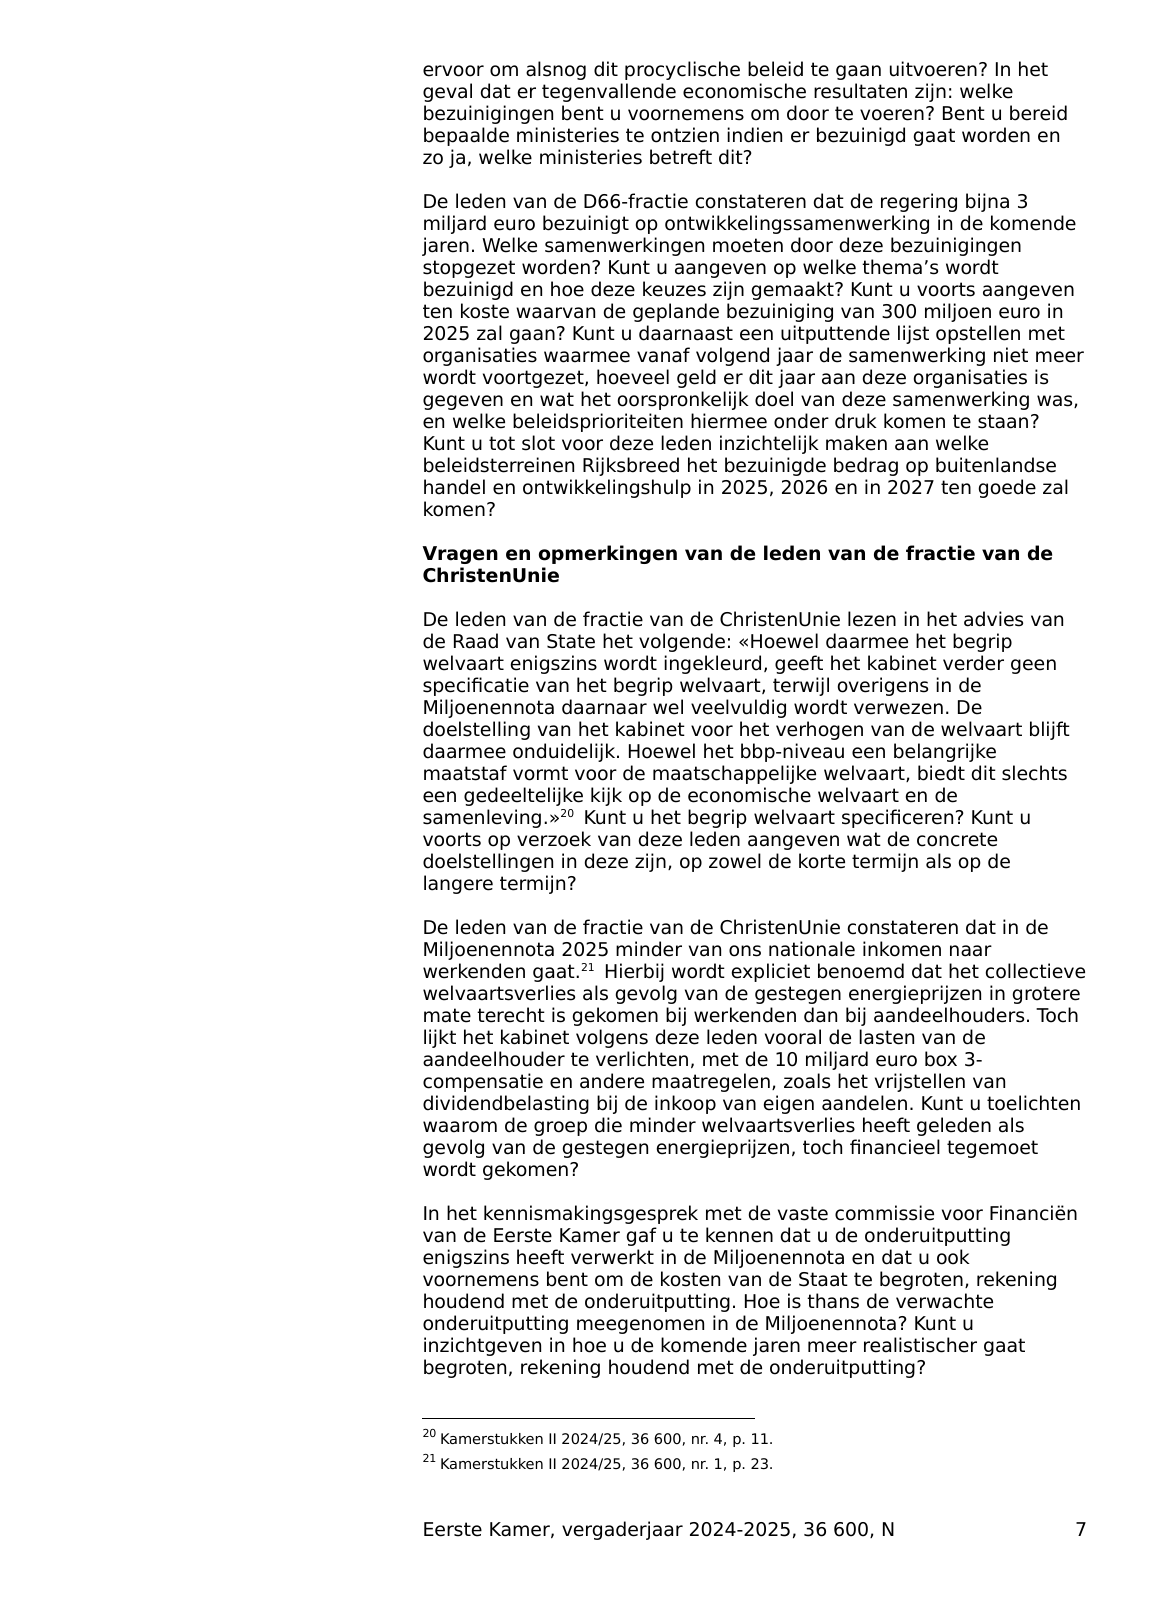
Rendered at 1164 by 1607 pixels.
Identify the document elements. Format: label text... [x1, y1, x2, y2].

text De leden van de fractie van de ChristenUnie lezen in het advies van de Raad van State het volgende: «Hoewel daarmee het begrip welvaart enigszins wordt ingekleurd, geeft het kabinet verder geen specificatie van het begrip welvaart, terwijl overigens in de Miljoenennota daarnaar wel veelvuldig wordt verwezen. De doelstelling van het kabinet voor het verhogen van de welvaart blijft daarmee onduidelijk. Hoewel het bbp-niveau een belangrijke maatstaf vormt voor de maatschappelijke welvaart, biedt dit slechts een gedeeltelijke kijk op de economische welvaart en de samenleving.» Kunt u het begrip welvaart specificeren? Kunt u voorts op verzoek van deze leden aangeven wat de concrete doelstellingen in deze zijn, op zowel de korte termijn als op de langere termijn? [422, 609, 1087, 895]
text Kamerstukken II 2024/25, 36 600, nr. 4, p. 11. [422, 1427, 1087, 1449]
text ervoor om alsnog dit procyclische beleid te gaan uitvoeren? In het geval dat er tegenvallende economische resultaten zijn: welke bezuinigingen bent u voornemens om door te voeren? Bent u bereid bepaalde ministeries te ontzien indien er bezuinigd gaat worden en zo ja, welke ministeries betreft dit? [422, 59, 1087, 169]
text De leden van de D66-fractie constateren dat de regering bijna 3 miljard euro bezuinigt op ontwikkelingssamenwerking in de komende jaren. Welke samenwerkingen moeten door deze bezuinigingen stopgezet worden? Kunt u aangeven op welke thema’s wordt bezuinigd en hoe deze keuzes zijn gemaakt? Kunt u voorts aangeven ten koste waarvan de geplande bezuiniging van 300 miljoen euro in 2025 zal gaan? Kunt u daarnaast een uitputtende lijst opstellen met organisaties waarmee vanaf volgend jaar de samenwerking niet meer wordt voortgezet, hoeveel geld er dit jaar aan deze organisaties is gegeven en wat het oorspronkelijk doel van deze samenwerking was, en welke beleidsprioriteiten hiermee onder druk komen te staan? Kunt u tot slot voor deze leden inzichtelijk maken aan welke beleidsterreinen Rijksbreed het bezuinigde bedrag op buitenlandse handel en ontwikkelingshulp in 2025, 2026 en in 2027 ten goede zal komen? [422, 191, 1087, 521]
text In het kennismakingsgesprek met de vaste commissie voor Financiën van de Eerste Kamer gaf u te kennen dat u de onderuitputting enigszins heeft verwerkt in de Miljoenennota en dat u ook voornemens bent om de kosten van de Staat te begroten, rekening houdend met de onderuitputting. Hoe is thans de verwachte onderuitputting meegenomen in de Miljoenennota? Kunt u inzichtgeven in hoe u de komende jaren meer realistischer gaat begroten, rekening houdend met de onderuitputting? [422, 1203, 1087, 1379]
subtitle Vragen en opmerkingen van de leden van de fractie van de ChristenUnie [422, 543, 1087, 587]
text Kamerstukken II 2024/25, 36 600, nr. 1, p. 23. [422, 1452, 1087, 1474]
text De leden van de fractie van de ChristenUnie constateren dat in de Miljoenennota 2025 minder van ons nationale inkomen naar werkenden gaat. Hierbij wordt expliciet benoemd dat het collectieve welvaartsverlies als gevolg van de gestegen energieprijzen in grotere mate terecht is gekomen bij werkenden dan bij aandeelhouders. Toch lijkt het kabinet volgens deze leden vooral de lasten van de aandeelhouder te verlichten, met de 10 miljard euro box 3-compensatie en andere maatregelen, zoals het vrijstellen van dividendbelasting bij de inkoop van eigen aandelen. Kunt u toelichten waarom de groep die minder welvaartsverlies heeft geleden als gevolg van de gestegen energieprijzen, toch financieel tegemoet wordt gekomen? [422, 917, 1087, 1181]
